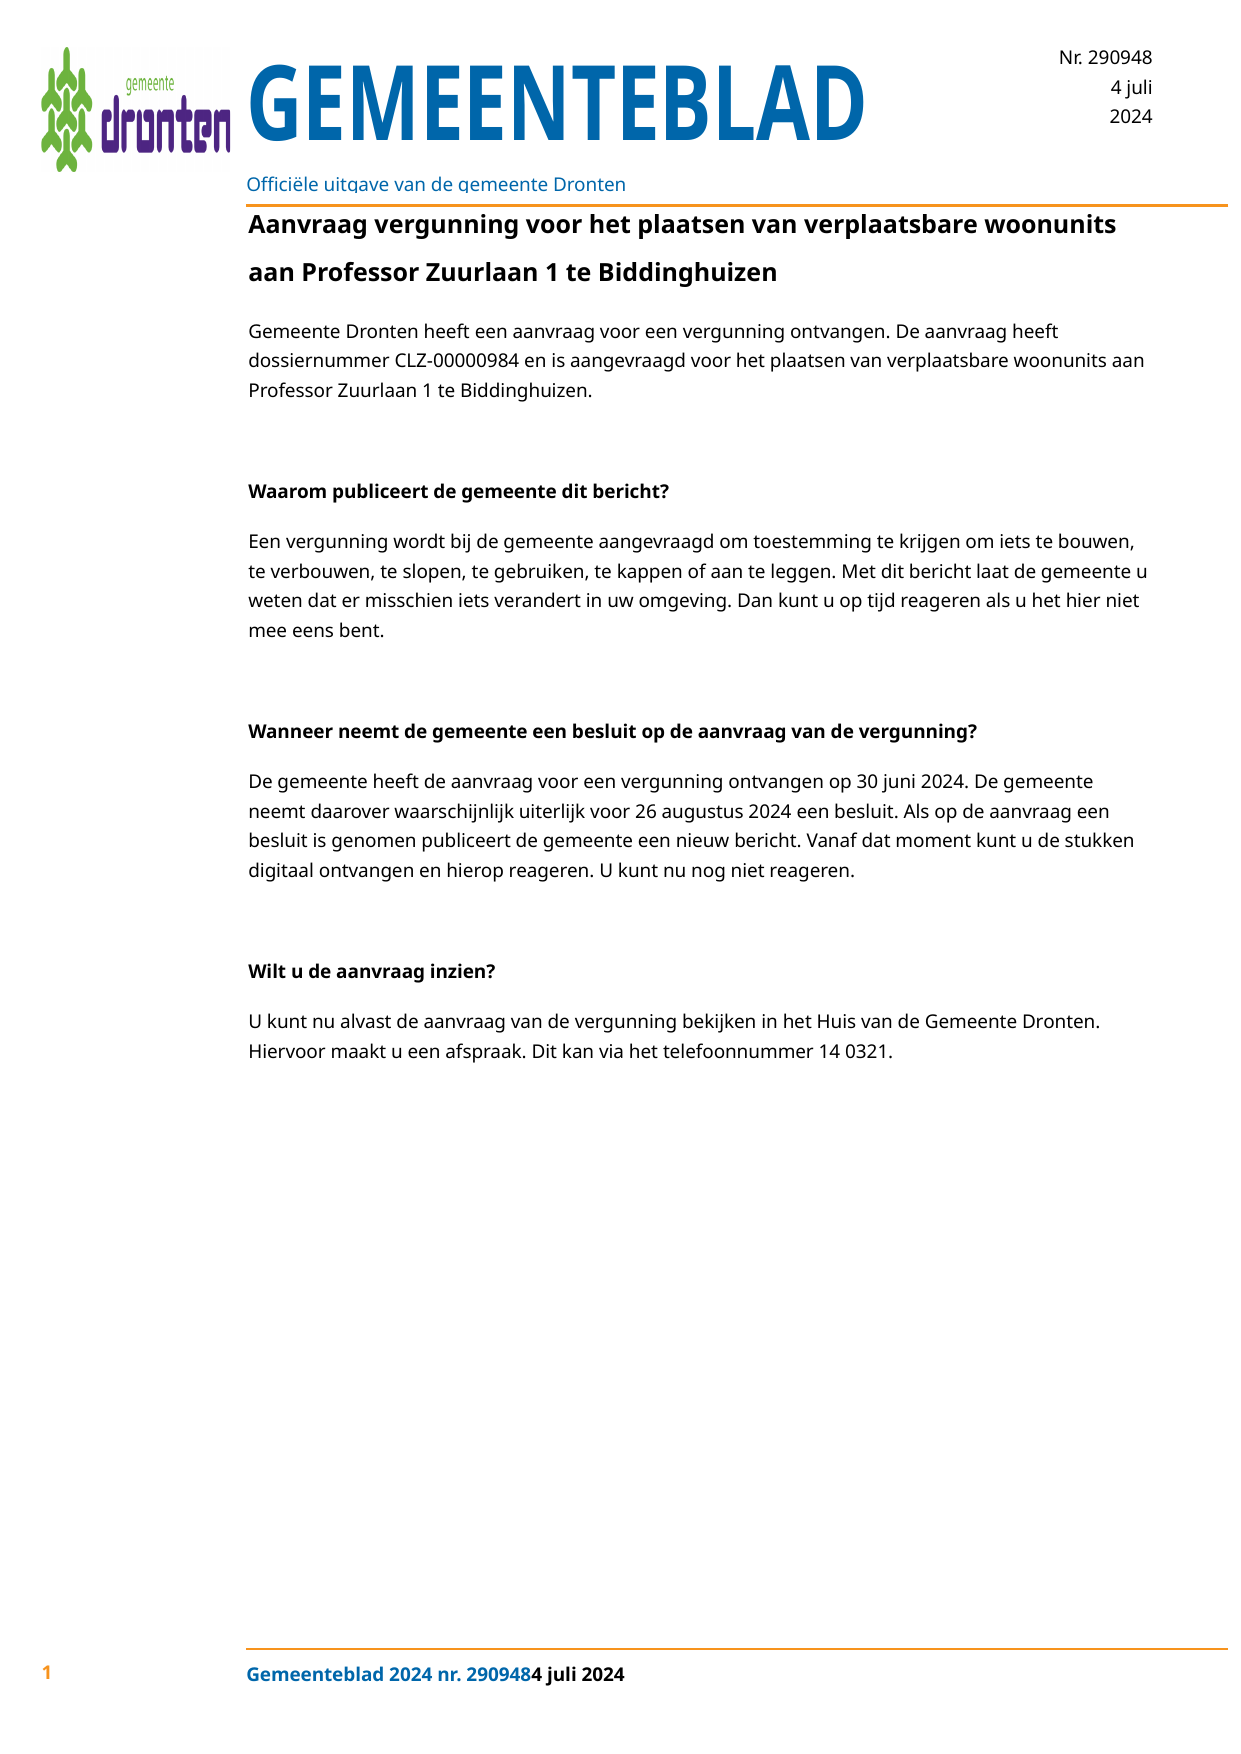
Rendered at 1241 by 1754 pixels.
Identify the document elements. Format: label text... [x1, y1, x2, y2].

text Waarom publiceert de gemeente dit bericht? [248, 478, 1152, 504]
text De gemeente heeft de aanvraag voor een vergunning ontvangen op 30 juni 2024. De gemeente neemt daarover waarschijnlijk uiterlijk voor 26 augustus 2024 een besluit. Als op de aanvraag een besluit is genomen publiceert de gemeente een nieuw bericht. Vanaf dat moment kunt u de stukken digitaal ontvangen en hierop reageren. U kunt nu nog niet reageren. [248, 768, 1152, 883]
picture [41, 47, 231, 172]
text Een vergunning wordt bij de gemeente aangevraagd om toestemming te krijgen om iets te bouwen, te verbouwen, te slopen, te gebruiken, te kappen of aan te leggen. Met dit bericht laat de gemeente u weten dat er misschien iets verandert in uw omgeving. Dan kunt u op tijd reageren als u het hier niet mee eens bent. [248, 528, 1152, 643]
text Wilt u de aanvraag inzien? [248, 958, 1152, 984]
text Wanneer neemt de gemeente een besluit op de aanvraag van de vergunning? [248, 718, 1152, 744]
text U kunt nu alvast de aanvraag van de vergunning bekijken in het Huis van de Gemeente Dronten. Hiervoor maakt u een afspraak. Dit kan via het telefoonnummer 14 0321. [248, 1008, 1152, 1064]
text Aanvraag vergunning voor het plaatsen van verplaatsbare woonunits aan Professor Zuurlaan 1 te Biddinghuizen [248, 207, 1152, 288]
text Gemeente Dronten heeft een aanvraag voor een vergunning ontvangen. De aanvraag heeft dossiernummer CLZ-00000984 en is aangevraagd voor het plaatsen van verplaatsbare woonunits aan Professor Zuurlaan 1 te Biddinghuizen. [248, 318, 1152, 403]
